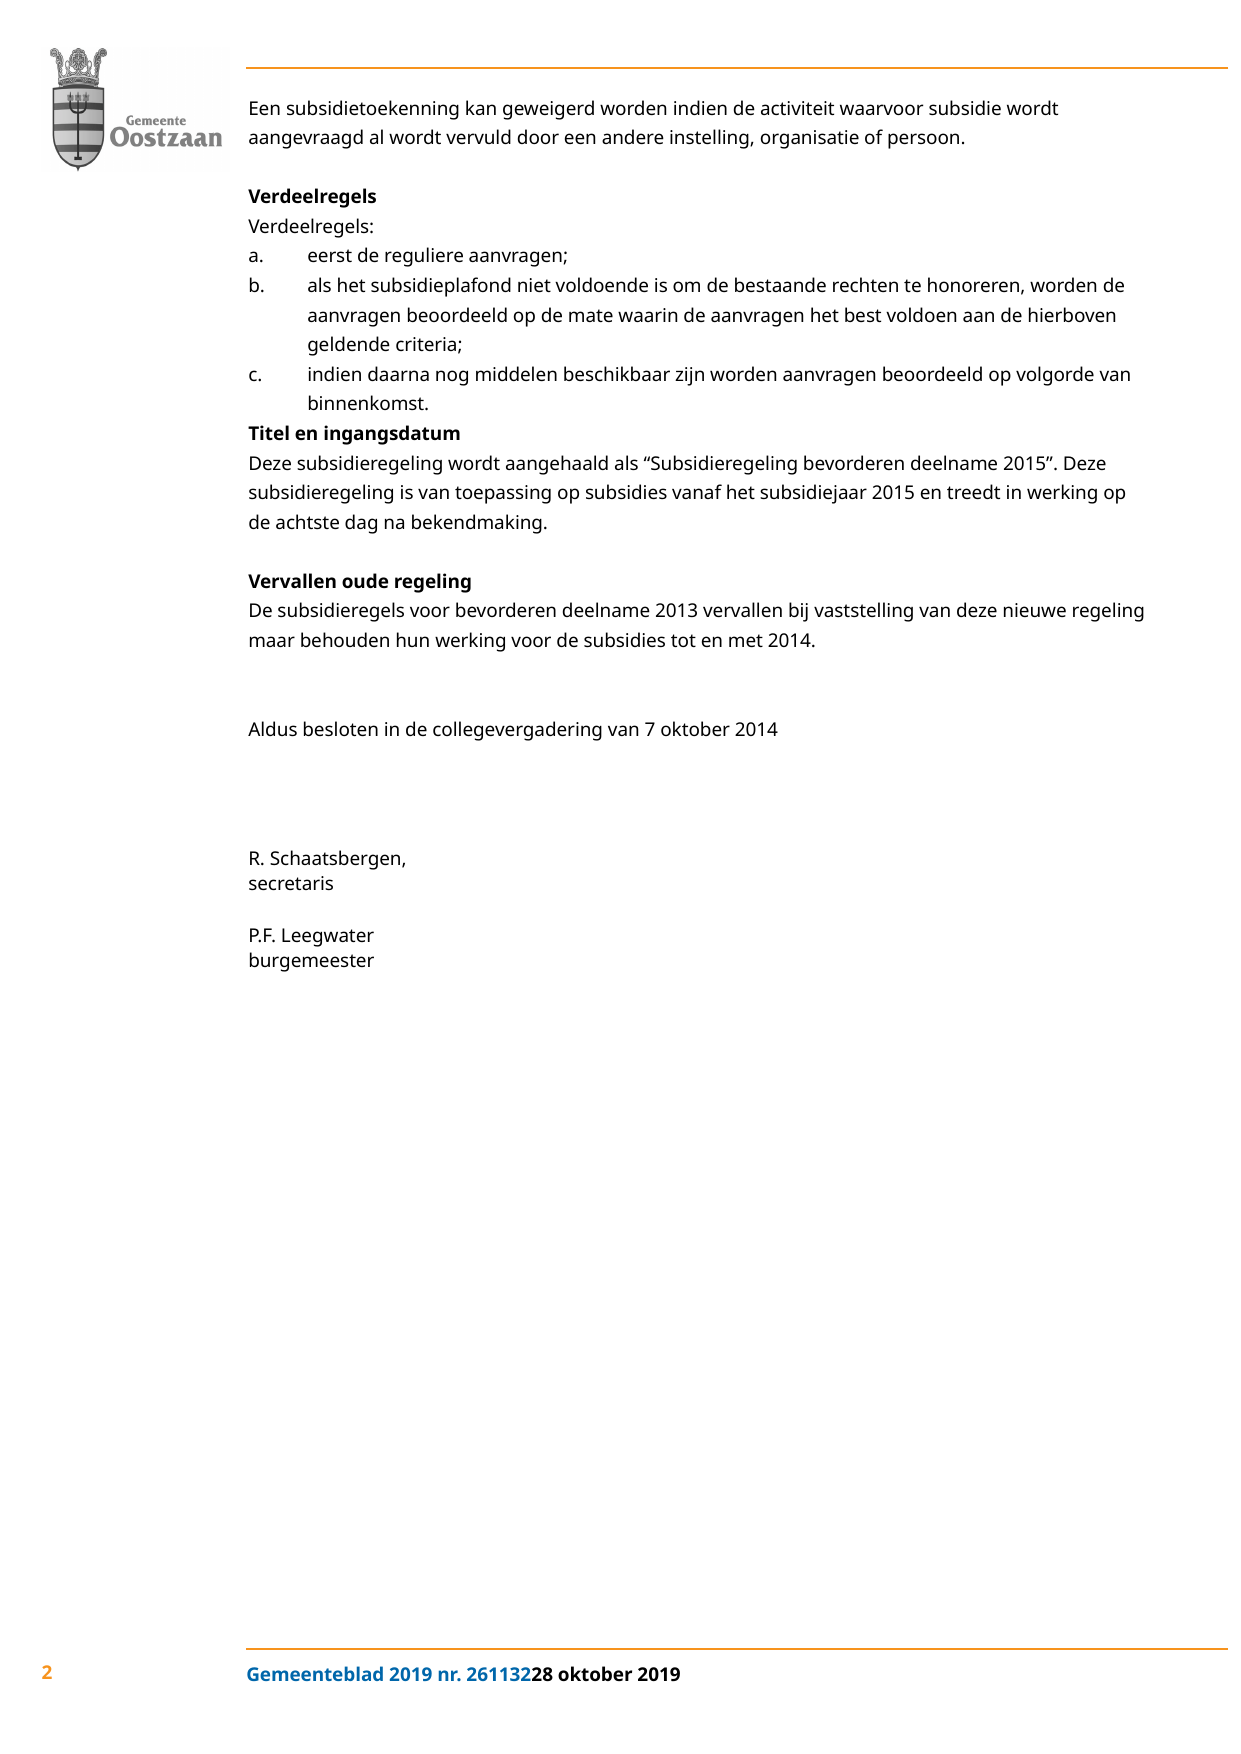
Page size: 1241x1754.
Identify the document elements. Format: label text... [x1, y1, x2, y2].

text Een subsidietoekenning kan geweigerd worden indien de activiteit waarvoor subsidie wordt aangevraagd al wordt vervuld door een andere instelling, organisatie of persoon. [248, 95, 1152, 150]
text R. Schaatsbergen, [248, 845, 1152, 870]
text burgemeester [248, 948, 1152, 973]
text P.F. Leegwater [248, 922, 1152, 948]
list eerst de reguliere aanvragen; [248, 243, 1152, 268]
picture [41, 47, 231, 172]
text Aldus besloten in de collegevergadering van 7 oktober 2014 [248, 716, 1152, 742]
list als het subsidieplafond niet voldoende is om de bestaande rechten te honoreren, worden de aanvragen beoordeeld op de mate waarin de aanvragen het best voldoen aan de hierboven geldende criteria; [248, 272, 1152, 357]
text De subsidieregels voor bevorderen deelname 2013 vervallen bij vaststelling van deze nieuwe regeling maar behouden hun werking voor de subsidies tot en met 2014. [248, 598, 1152, 653]
text Deze subsidieregeling wordt aangehaald als “Subsidieregeling bevorderen deelname 2015”. Deze subsidieregeling is van toepassing op subsidies vanaf het subsidiejaar 2015 en treedt in werking op de achtste dag na bekendmaking. [248, 450, 1152, 535]
list indien daarna nog middelen beschikbaar zijn worden aanvragen beoordeeld op volgorde van binnenkomst. [248, 361, 1152, 416]
text Verdeelregels: [248, 213, 1152, 239]
text secretaris [248, 870, 1152, 896]
text Vervallen oude regeling [248, 568, 1152, 594]
text Verdeelregels [248, 183, 1152, 209]
text Titel en ingangsdatum [248, 420, 1152, 446]
